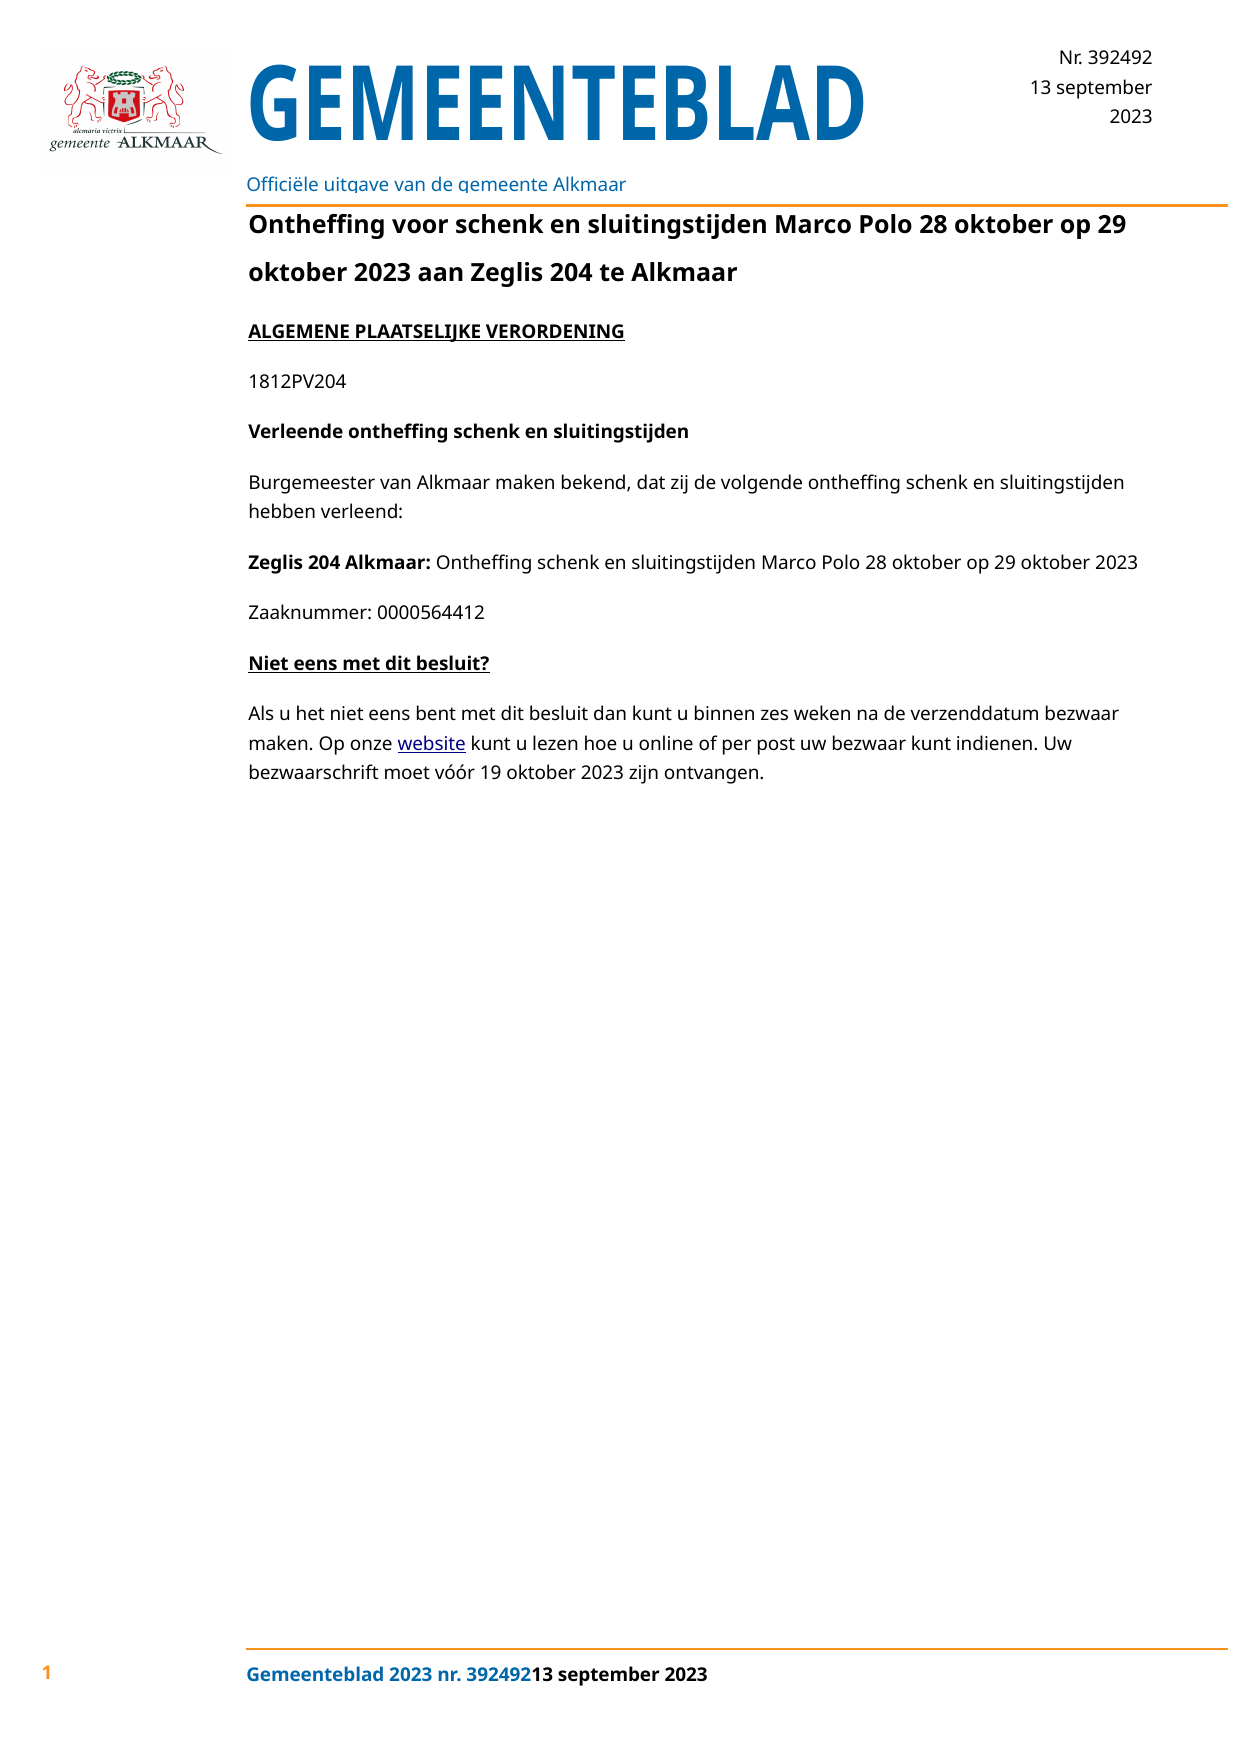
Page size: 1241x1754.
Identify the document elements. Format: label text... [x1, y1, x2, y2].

text Ontheffing voor schenk en sluitingstijden Marco Polo 28 oktober op 29 oktober 2023 aan Zeglis 204 te Alkmaar [248, 207, 1152, 288]
text ALGEMENE PLAATSELIJKE VERORDENING [248, 318, 1152, 344]
text Burgemeester van Alkmaar maken bekend, dat zij de volgende ontheffing schenk en sluitingstijden hebben verleend: [248, 469, 1152, 524]
text Verleende ontheffing schenk en sluitingstijden [248, 419, 1152, 444]
text Zaaknummer: 0000564412 [248, 599, 1152, 625]
text Zeglis 204 Alkmaar: Ontheffing schenk en sluitingstijden Marco Polo 28 oktober op 29 oktober 2023 [248, 549, 1152, 575]
text Niet eens met dit besluit? [248, 650, 1152, 676]
text 1812PV204 [248, 368, 1152, 394]
picture [41, 47, 231, 172]
text Als u het niet eens bent met dit besluit dan kunt u binnen zes weken na de verzenddatum bezwaar maken. Op onze website kunt u lezen hoe u online of per post uw bezwaar kunt indienen. Uw bezwaarschrift moet vóór 19 oktober 2023 zijn ontvangen. [248, 700, 1152, 785]
